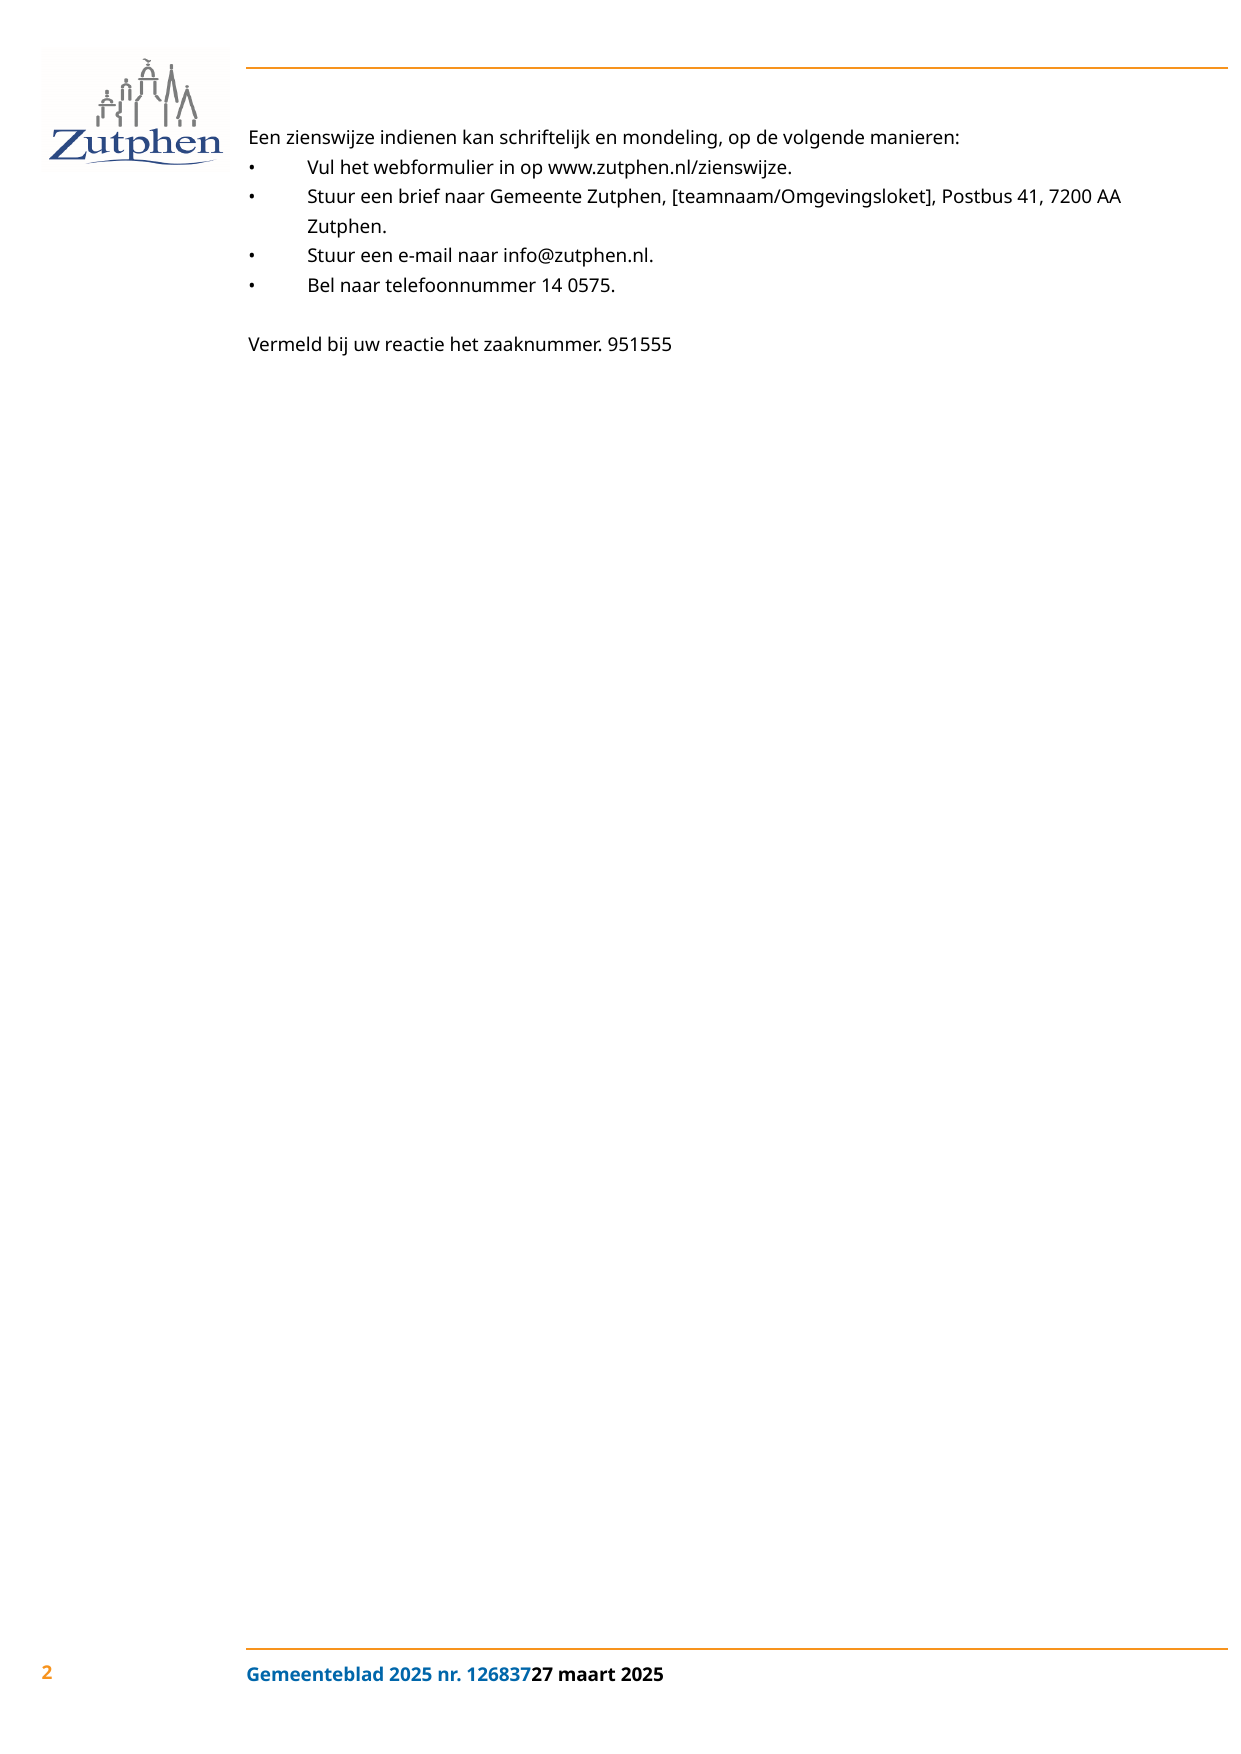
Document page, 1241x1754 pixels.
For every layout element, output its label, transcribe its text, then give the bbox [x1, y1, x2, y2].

list Bel naar telefoonnummer 14 0575. [248, 272, 1152, 298]
picture [41, 47, 231, 172]
list Stuur een e-mail naar info@zutphen.nl. [248, 243, 1152, 268]
list Vul het webformulier in op www.zutphen.nl/zienswijze. [248, 154, 1152, 180]
list Stuur een brief naar Gemeente Zutphen, [teamnaam/Omgevingsloket], Postbus 41, 7200 AA Zutphen. [248, 183, 1152, 239]
text Vermeld bij uw reactie het zaaknummer. 951555 [248, 331, 1152, 357]
text Een zienswijze indienen kan schriftelijk en mondeling, op de volgende manieren: [248, 124, 1152, 150]
